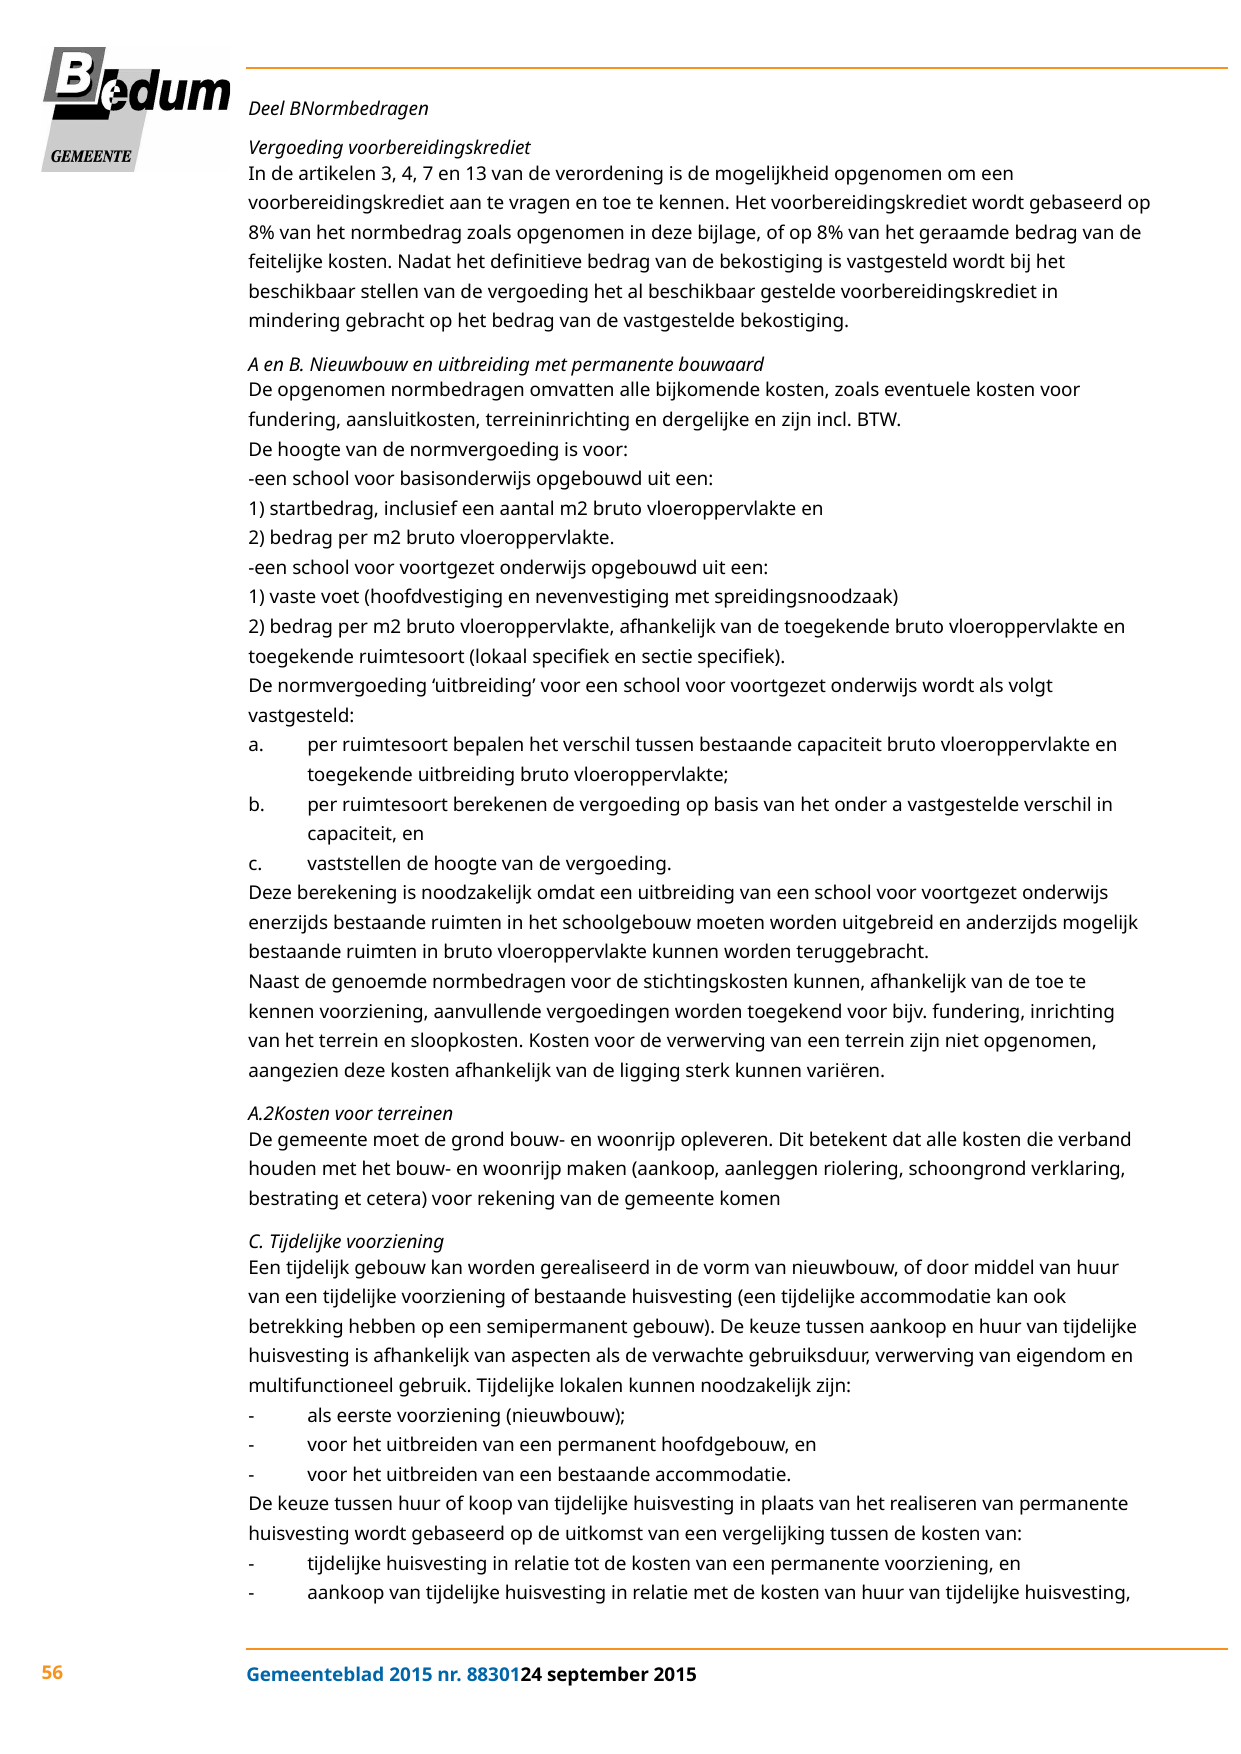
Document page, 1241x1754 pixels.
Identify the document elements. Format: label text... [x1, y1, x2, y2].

list voor het uitbreiden van een permanent hoofdgebouw, en [248, 1431, 1152, 1457]
text 2) bedrag per m2 bruto vloeroppervlakte. [248, 524, 1152, 550]
picture [41, 47, 231, 172]
text -een school voor basisonderwijs opgebouwd uit een: [248, 465, 1152, 491]
text De opgenomen normbedragen omvatten alle bijkomende kosten, zoals eventuele kosten voor fundering, aansluitkosten, terreininrichting en dergelijke en zijn incl. BTW. [248, 377, 1152, 432]
list per ruimtesoort berekenen de vergoeding op basis van het onder a vastgestelde verschil in capaciteit, en [248, 791, 1152, 846]
text De keuze tussen huur of koop van tijdelijke huisvesting in plaats van het realiseren van permanente huisvesting wordt gebaseerd op de uitkomst van een vergelijking tussen de kosten van: [248, 1491, 1152, 1546]
list vaststellen de hoogte van de vergoeding. [248, 850, 1152, 876]
list aankoop van tijdelijke huisvesting in relatie met de kosten van huur van tijdelijke huisvesting, [248, 1579, 1152, 1605]
text Naast de genoemde normbedragen voor de stichtingskosten kunnen, afhankelijk van de toe te kennen voorziening, aanvullende vergoedingen worden toegekend voor bijv. fundering, inrichting van het terrein en sloopkosten. Kosten voor de verwerving van een terrein zijn niet opgenomen, aangezien deze kosten afhankelijk van de ligging sterk kunnen variëren. [248, 968, 1152, 1083]
text De hoogte van de normvergoeding is voor: [248, 436, 1152, 461]
text C. Tijdelijke voorziening [248, 1228, 1152, 1254]
text Deze berekening is noodzakelijk omdat een uitbreiding van een school voor voortgezet onderwijs enerzijds bestaande ruimten in het schoolgebouw moeten worden uitgebreid en anderzijds mogelijk bestaande ruimten in bruto vloeroppervlakte kunnen worden teruggebracht. [248, 879, 1152, 964]
text In de artikelen 3, 4, 7 en 13 van de verordening is de mogelijkheid opgenomen om een voorbereidingskrediet aan te vragen en toe te kennen. Het voorbereidingskrediet wordt gebaseerd op 8% van het normbedrag zoals opgenomen in deze bijlage, of op 8% van het geraamde bedrag van de feitelijke kosten. Nadat het definitieve bedrag van de bekostiging is vastgesteld wordt bij het beschikbaar stellen van de vergoeding het al beschikbaar gestelde voorbereidingskrediet in mindering gebracht op het bedrag van de vastgestelde bekostiging. [248, 160, 1152, 333]
text -een school voor voortgezet onderwijs opgebouwd uit een: [248, 554, 1152, 580]
text Deel BNormbedragen [248, 95, 1152, 121]
text 2) bedrag per m2 bruto vloeroppervlakte, afhankelijk van de toegekende bruto vloeroppervlakte en toegekende ruimtesoort (lokaal specifiek en sectie specifiek). [248, 613, 1152, 668]
text A en B. Nieuwbouw en uitbreiding met permanente bouwaard [248, 351, 1152, 377]
list voor het uitbreiden van een bestaande accommodatie. [248, 1461, 1152, 1487]
text Vergoeding voorbereidingskrediet [248, 134, 1152, 160]
list per ruimtesoort bepalen het verschil tussen bestaande capaciteit bruto vloeroppervlakte en toegekende uitbreiding bruto vloeroppervlakte; [248, 732, 1152, 787]
list als eerste voorziening (nieuwbouw); [248, 1402, 1152, 1427]
text 1) startbedrag, inclusief een aantal m2 bruto vloeroppervlakte en [248, 495, 1152, 521]
list tijdelijke huisvesting in relatie tot de kosten van een permanente voorziening, en [248, 1550, 1152, 1575]
text 1) vaste voet (hoofdvestiging en nevenvestiging met spreidingsnoodzaak) [248, 584, 1152, 609]
text De gemeente moet de grond bouw- en woonrijp opleveren. Dit betekent dat alle kosten die verband houden met het bouw- en woonrijp maken (aankoop, aanleggen riolering, schoongrond verklaring, bestrating et cetera) voor rekening van de gemeente komen [248, 1126, 1152, 1211]
text De normvergoeding ‘uitbreiding’ voor een school voor voortgezet onderwijs wordt als volgt vastgesteld: [248, 672, 1152, 728]
text Een tijdelijk gebouw kan worden gerealiseerd in de vorm van nieuwbouw, of door middel van huur van een tijdelijke voorziening of bestaande huisvesting (een tijdelijke accommodatie kan ook betrekking hebben op een semipermanent gebouw). De keuze tussen aankoop en huur van tijdelijke huisvesting is afhankelijk van aspecten als de verwachte gebruiksduur, verwerving van eigendom en multifunctioneel gebruik. Tijdelijke lokalen kunnen noodzakelijk zijn: [248, 1254, 1152, 1398]
text A.2Kosten voor terreinen [248, 1100, 1152, 1126]
